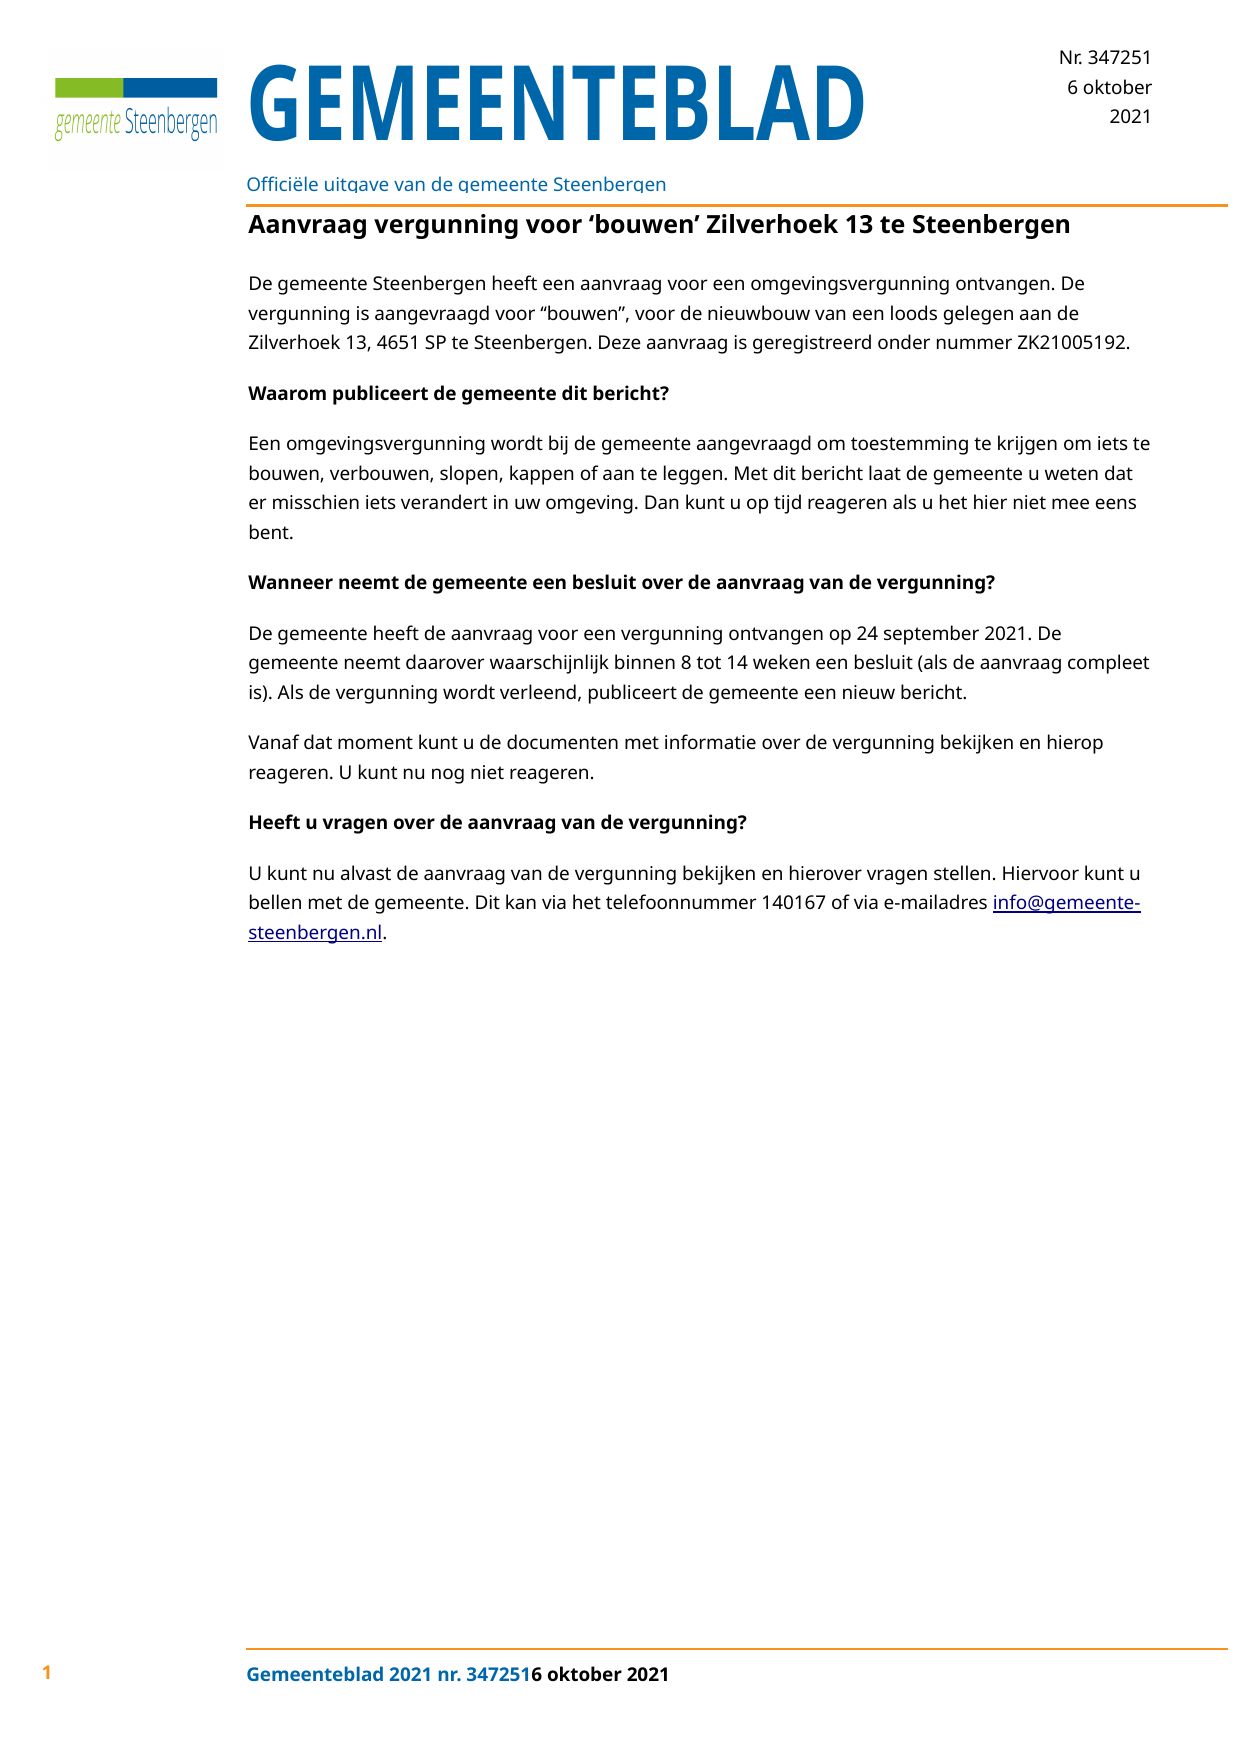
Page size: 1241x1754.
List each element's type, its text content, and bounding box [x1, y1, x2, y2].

text Waarom publiceert de gemeente dit bericht? [248, 380, 1152, 406]
text Een omgevingsvergunning wordt bij de gemeente aangevraagd om toestemming te krijgen om iets te bouwen, verbouwen, slopen, kappen of aan te leggen. Met dit bericht laat de gemeente u weten dat er misschien iets verandert in uw omgeving. Dan kunt u op tijd reageren als u het hier niet mee eens bent. [248, 430, 1152, 545]
text De gemeente Steenbergen heeft een aanvraag voor een omgevingsvergunning ontvangen. De vergunning is aangevraagd voor ‘‘bouwen”, voor de nieuwbouw van een loods gelegen aan de Zilverhoek 13, 4651 SP te Steenbergen. Deze aanvraag is geregistreerd onder nummer ZK21005192. [248, 270, 1152, 355]
text U kunt nu alvast de aanvraag van de vergunning bekijken en hierover vragen stellen. Hiervoor kunt u bellen met de gemeente. Dit kan via het telefoonnummer 140167 of via e-mailadres info@gemeente-steenbergen.nl. [248, 860, 1152, 945]
text Heeft u vragen over de aanvraag van de vergunning? [248, 809, 1152, 835]
text Aanvraag vergunning voor ‘bouwen’ Zilverhoek 13 te Steenbergen [248, 207, 1152, 241]
text Wanneer neemt de gemeente een besluit over de aanvraag van de vergunning? [248, 569, 1152, 595]
text Vanaf dat moment kunt u de documenten met informatie over de vergunning bekijken en hierop reageren. U kunt nu nog niet reageren. [248, 729, 1152, 785]
text De gemeente heeft de aanvraag voor een vergunning ontvangen op 24 september 2021. De gemeente neemt daarover waarschijnlijk binnen 8 tot 14 weken een besluit (als de aanvraag compleet is). Als de vergunning wordt verleend, publiceert de gemeente een nieuw bericht. [248, 620, 1152, 705]
picture [41, 47, 231, 172]
